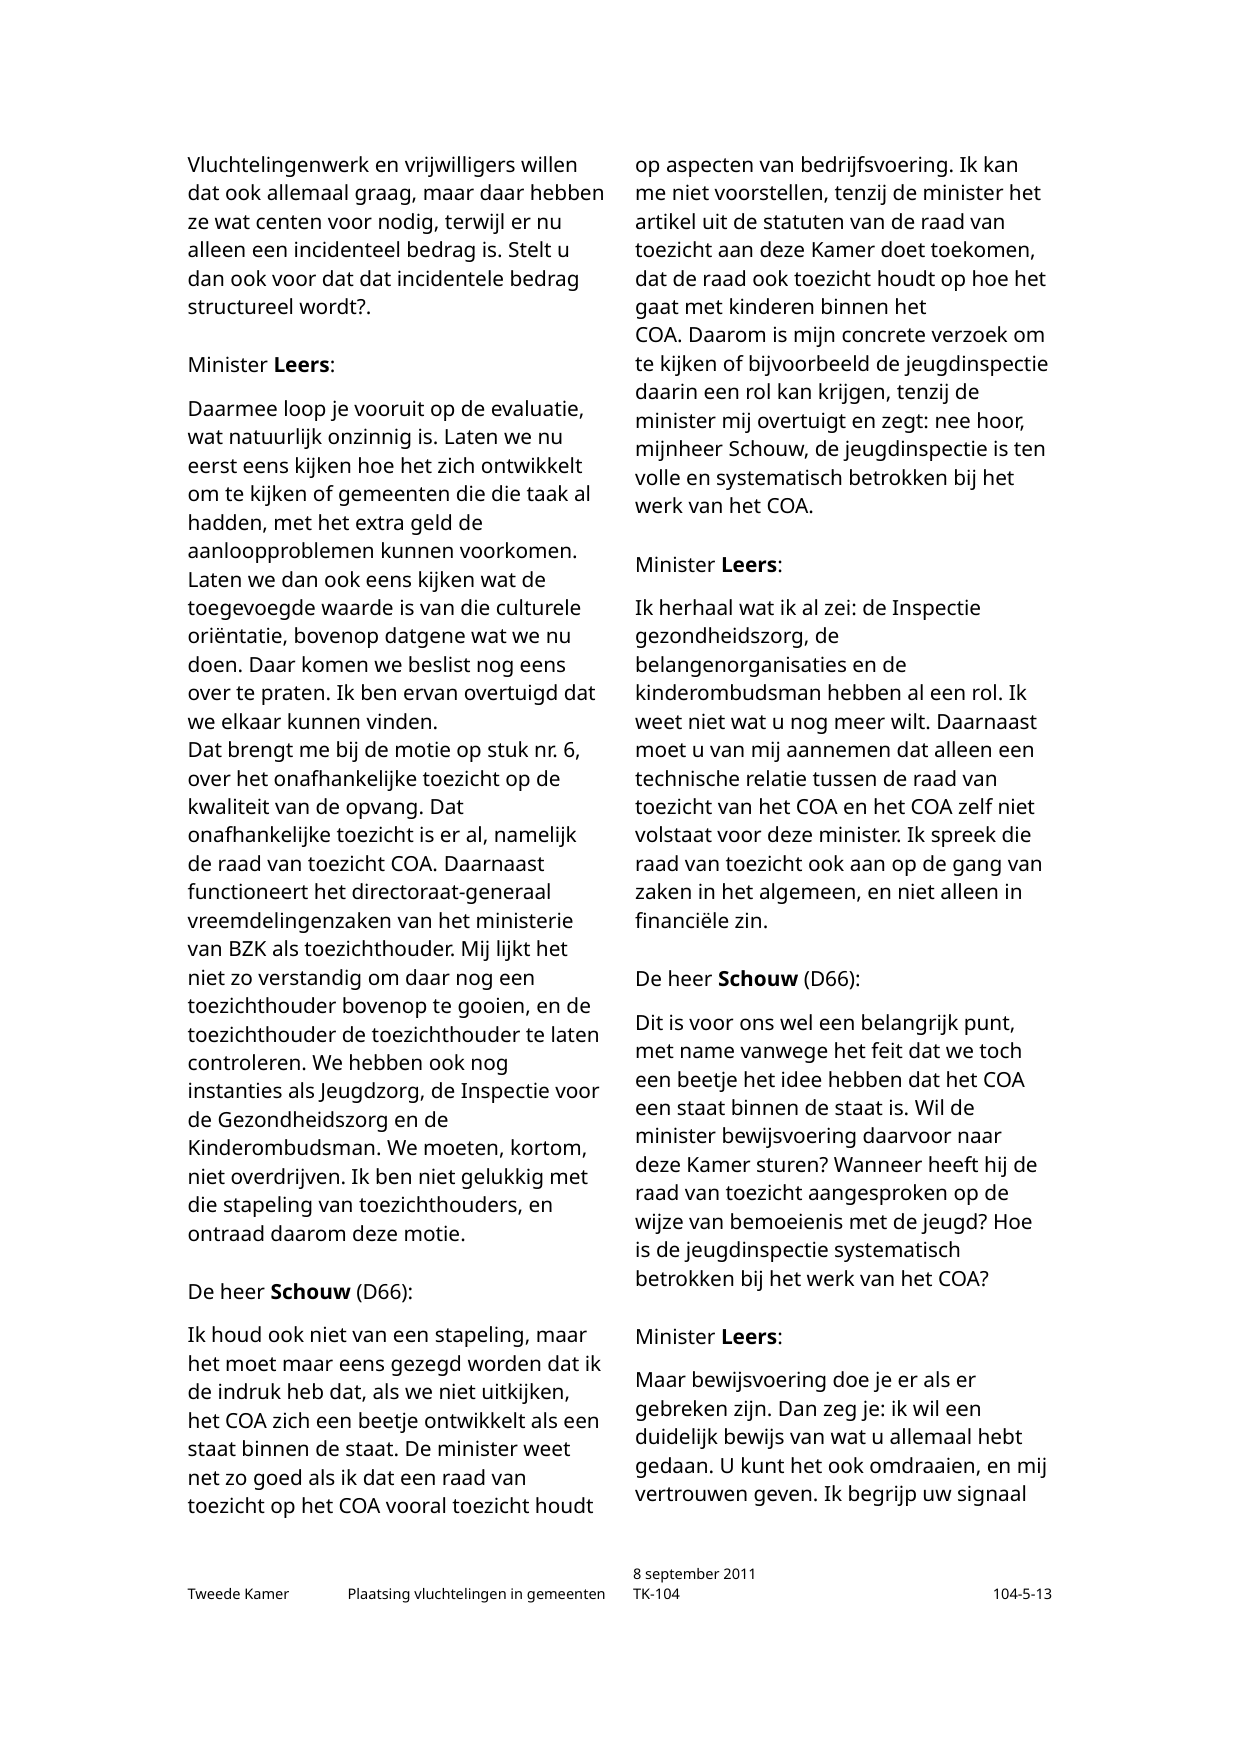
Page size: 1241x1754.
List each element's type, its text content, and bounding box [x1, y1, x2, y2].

text op aspecten van bedrijfsvoering. Ik kan me niet voorstellen, tenzij de minister het artikel uit de statuten van de raad van toezicht aan deze Kamer doet toekomen, dat de raad ook toezicht houdt op hoe het gaat met kinderen binnen het COA. Daarom is mijn concrete verzoek om te kijken of bijvoorbeeld de jeugdinspectie daarin een rol kan krijgen, tenzij de minister mij overtuigt en zegt: nee hoor, mijnheer Schouw, de jeugdinspectie is ten volle en systematisch betrokken bij het werk van het COA. [635, 150, 1053, 520]
text De heer Schouw (D66): [635, 964, 1053, 993]
text Maar bewijsvoering doe je er als er gebreken zijn. Dan zeg je: ik wil een duidelijk bewijs van wat u allemaal hebt gedaan. U kunt het ook omdraaien, en mij vertrouwen geven. Ik begrijp uw signaal [635, 1366, 1053, 1508]
text Daarmee loop je vooruit op de evaluatie, wat natuurlijk onzinnig is. Laten we nu eerst eens kijken hoe het zich ontwikkelt om te kijken of gemeenten die die taak al hadden, met het extra geld de aanloopproblemen kunnen voorkomen. Laten we dan ook eens kijken wat de toegevoegde waarde is van die culturele oriëntatie, bovenop datgene wat we nu doen. Daar komen we beslist nog eens over te praten. Ik ben ervan overtuigd dat we elkaar kunnen vinden. [187, 394, 605, 735]
text Minister Leers: [635, 550, 1053, 578]
text Ik houd ook niet van een stapeling, maar het moet maar eens gezegd worden dat ik de indruk heb dat, als we niet uitkijken, het COA zich een beetje ontwikkelt als een staat binnen de staat. De minister weet net zo goed als ik dat een raad van toezicht op het COA vooral toezicht houdt [187, 1321, 605, 1520]
text Minister Leers: [187, 351, 605, 379]
text De heer Schouw (D66): [187, 1277, 605, 1306]
text Minister Leers: [635, 1322, 1053, 1351]
text Ik herhaal wat ik al zei: de Inspectie gezondheidszorg, de belangenorganisaties en de kinderombudsman hebben al een rol. Ik weet niet wat u nog meer wilt. Daarnaast moet u van mij aannemen dat alleen een technische relatie tussen de raad van toezicht van het COA en het COA zelf niet volstaat voor deze minister. Ik spreek die raad van toezicht ook aan op de gang van zaken in het algemeen, en niet alleen in financiële zin. [635, 593, 1053, 934]
text Dit is voor ons wel een belangrijk punt, met name vanwege het feit dat we toch een beetje het idee hebben dat het COA een staat binnen de staat is. Wil de minister bewijsvoering daarvoor naar deze Kamer sturen? Wanneer heeft hij de raad van toezicht aangesproken op de wijze van bemoeienis met de jeugd? Hoe is de jeugdinspectie systematisch betrokken bij het werk van het COA? [635, 1008, 1053, 1292]
text Dat brengt me bij de motie op stuk nr. 6, over het onafhankelijke toezicht op de kwaliteit van de opvang. Dat onafhankelijke toezicht is er al, namelijk de raad van toezicht COA. Daarnaast functioneert het directoraat-generaal vreemdelingenzaken van het ministerie van BZK als toezichthouder. Mij lijkt het niet zo verstandig om daar nog een toezichthouder bovenop te gooien, en de toezichthouder de toezichthouder te laten controleren. We hebben ook nog instanties als Jeugdzorg, de Inspectie voor de Gezondheidszorg en de Kinderombudsman. We moeten, kortom, niet overdrijven. Ik ben niet gelukkig met die stapeling van toezichthouders, en ontraad daarom deze motie. [187, 735, 605, 1247]
text Vluchtelingenwerk en vrijwilligers willen dat ook allemaal graag, maar daar hebben ze wat centen voor nodig, terwijl er nu alleen een incidenteel bedrag is. Stelt u dan ook voor dat dat incidentele bedrag structureel wordt?. [187, 150, 605, 321]
